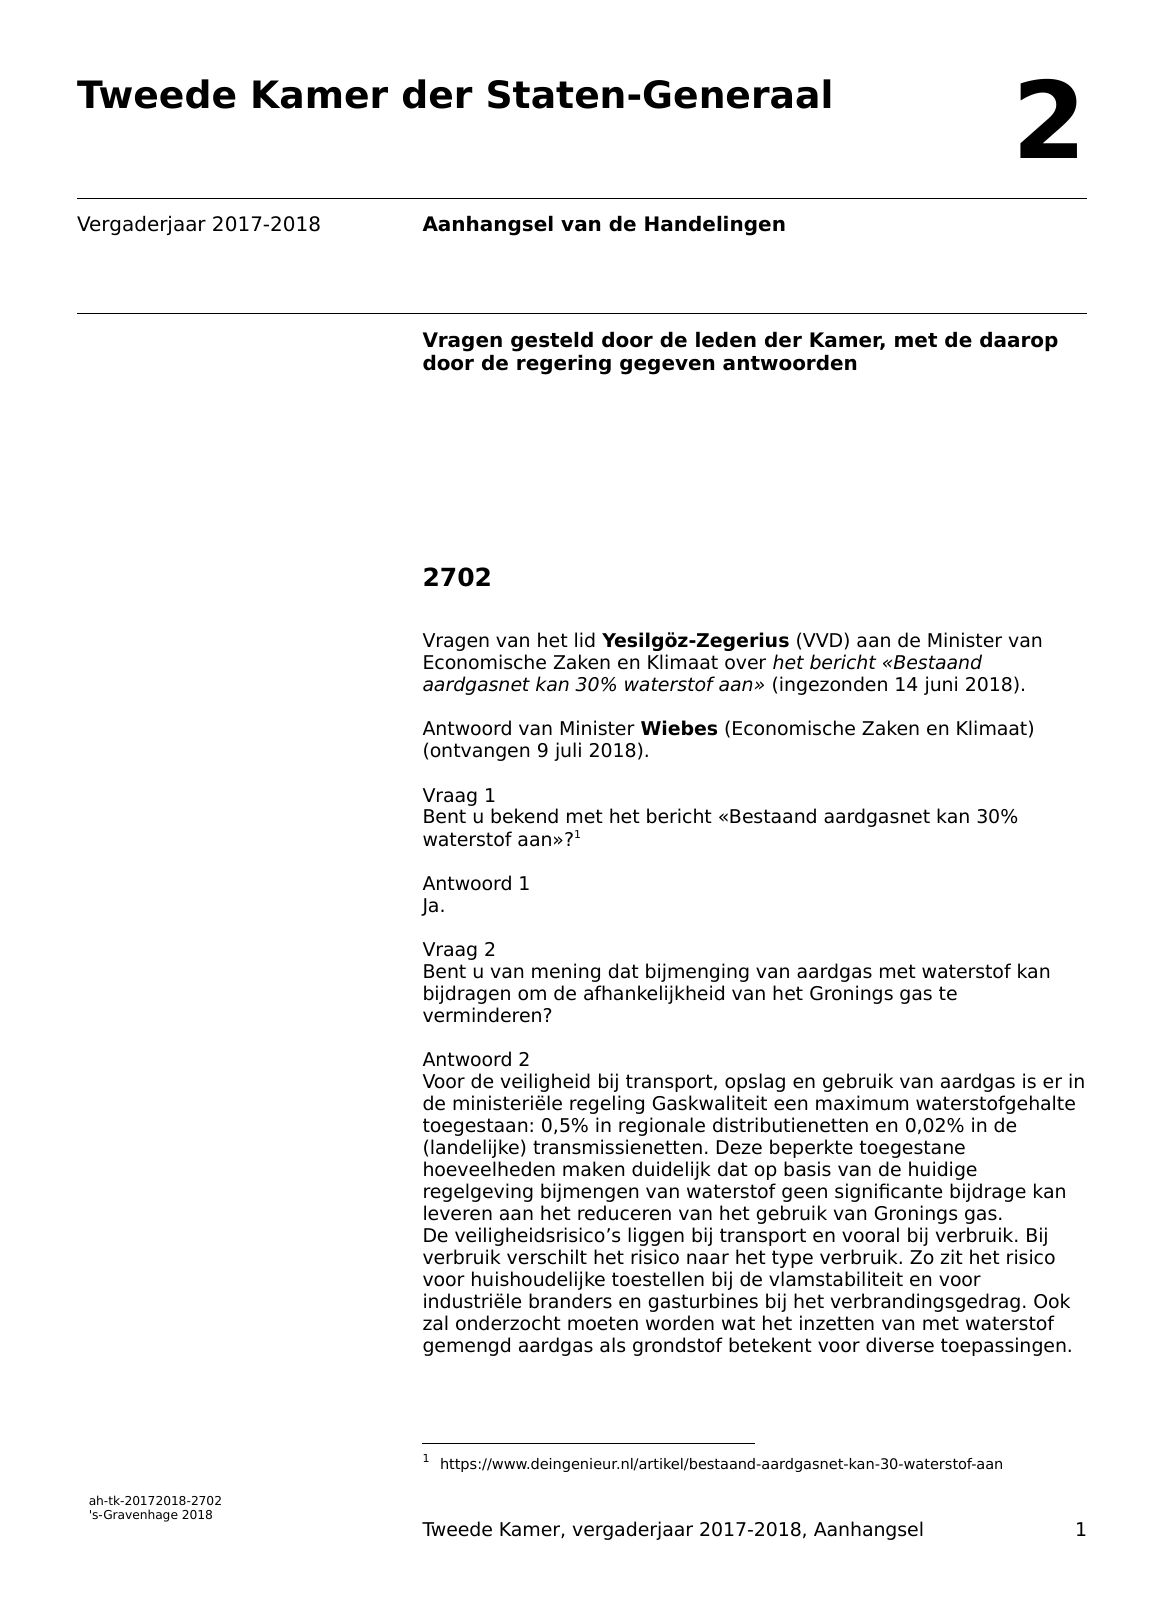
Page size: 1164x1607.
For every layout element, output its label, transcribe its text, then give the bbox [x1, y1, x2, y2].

text Bent u van mening dat bijmenging van aardgas met waterstof kan bijdragen om de afhankelijkheid van het Gronings gas te verminderen? [422, 961, 1087, 1027]
table_cell Aanhangsel van de Handelingen [422, 199, 1087, 313]
text Ja. [422, 894, 1087, 917]
text Bent u bekend met het bericht «Bestaand aardgasnet kan 30% waterstof aan»? [422, 806, 1087, 850]
table_cell Vragen gesteld door de leden der Kamer, met de daarop door de regering gegeven antwoorden [422, 314, 1087, 375]
text De veiligheidsrisico’s liggen bij transport en vooral bij verbruik. Bij verbruik verschilt het risico naar het type verbruik. Zo zit het risico voor huishoudelijke toestellen bij de vlamstabiliteit en voor industriële branders en gasturbines bij het verbrandingsgedrag. Ook zal onderzocht moeten worden wat het inzetten van met waterstof gemengd aardgas als grondstof betekent voor diverse toepassingen. [422, 1225, 1087, 1357]
text Antwoord 1 [422, 873, 1087, 894]
table_header Tweede Kamer der Staten-Generaal [77, 59, 886, 198]
text 's-Gravenhage 2018 [88, 1508, 323, 1522]
text Antwoord 2 [422, 1049, 1087, 1071]
text ah-tk-20172018-2702 [88, 1494, 323, 1508]
table_header 2 [886, 59, 1087, 198]
text Voor de veiligheid bij transport, opslag en gebruik van aardgas is er in de ministeriële regeling Gaskwaliteit een maximum waterstofgehalte toegestaan: 0,5% in regionale distributienetten en 0,02% in de (landelijke) transmissienetten. Deze beperkte toegestane hoeveelheden maken duidelijk dat op basis van de huidige regelgeving bijmengen van waterstof geen significante bijdrage kan leveren aan het reduceren van het gebruik van Gronings gas. [422, 1071, 1087, 1225]
text Antwoord van Minister Wiebes (Economische Zaken en Klimaat) (ontvangen 9 juli 2018). [422, 718, 1087, 762]
text 2702 [422, 563, 1087, 592]
text Vraag 1 [422, 784, 1087, 806]
table_cell [77, 314, 422, 375]
text Vragen van het lid Yesilgöz-Zegerius (VVD) aan de Minister van Economische Zaken en Klimaat over het bericht «Bestaand aardgasnet kan 30% waterstof aan» (ingezonden 14 juni 2018). [422, 630, 1087, 696]
table_cell Vergaderjaar 2017-2018 [77, 199, 422, 313]
text Vraag 2 [422, 939, 1087, 961]
text https://www.deingenieur.nl/artikel/bestaand-aardgasnet-kan-30-waterstof-aan [422, 1452, 1087, 1474]
